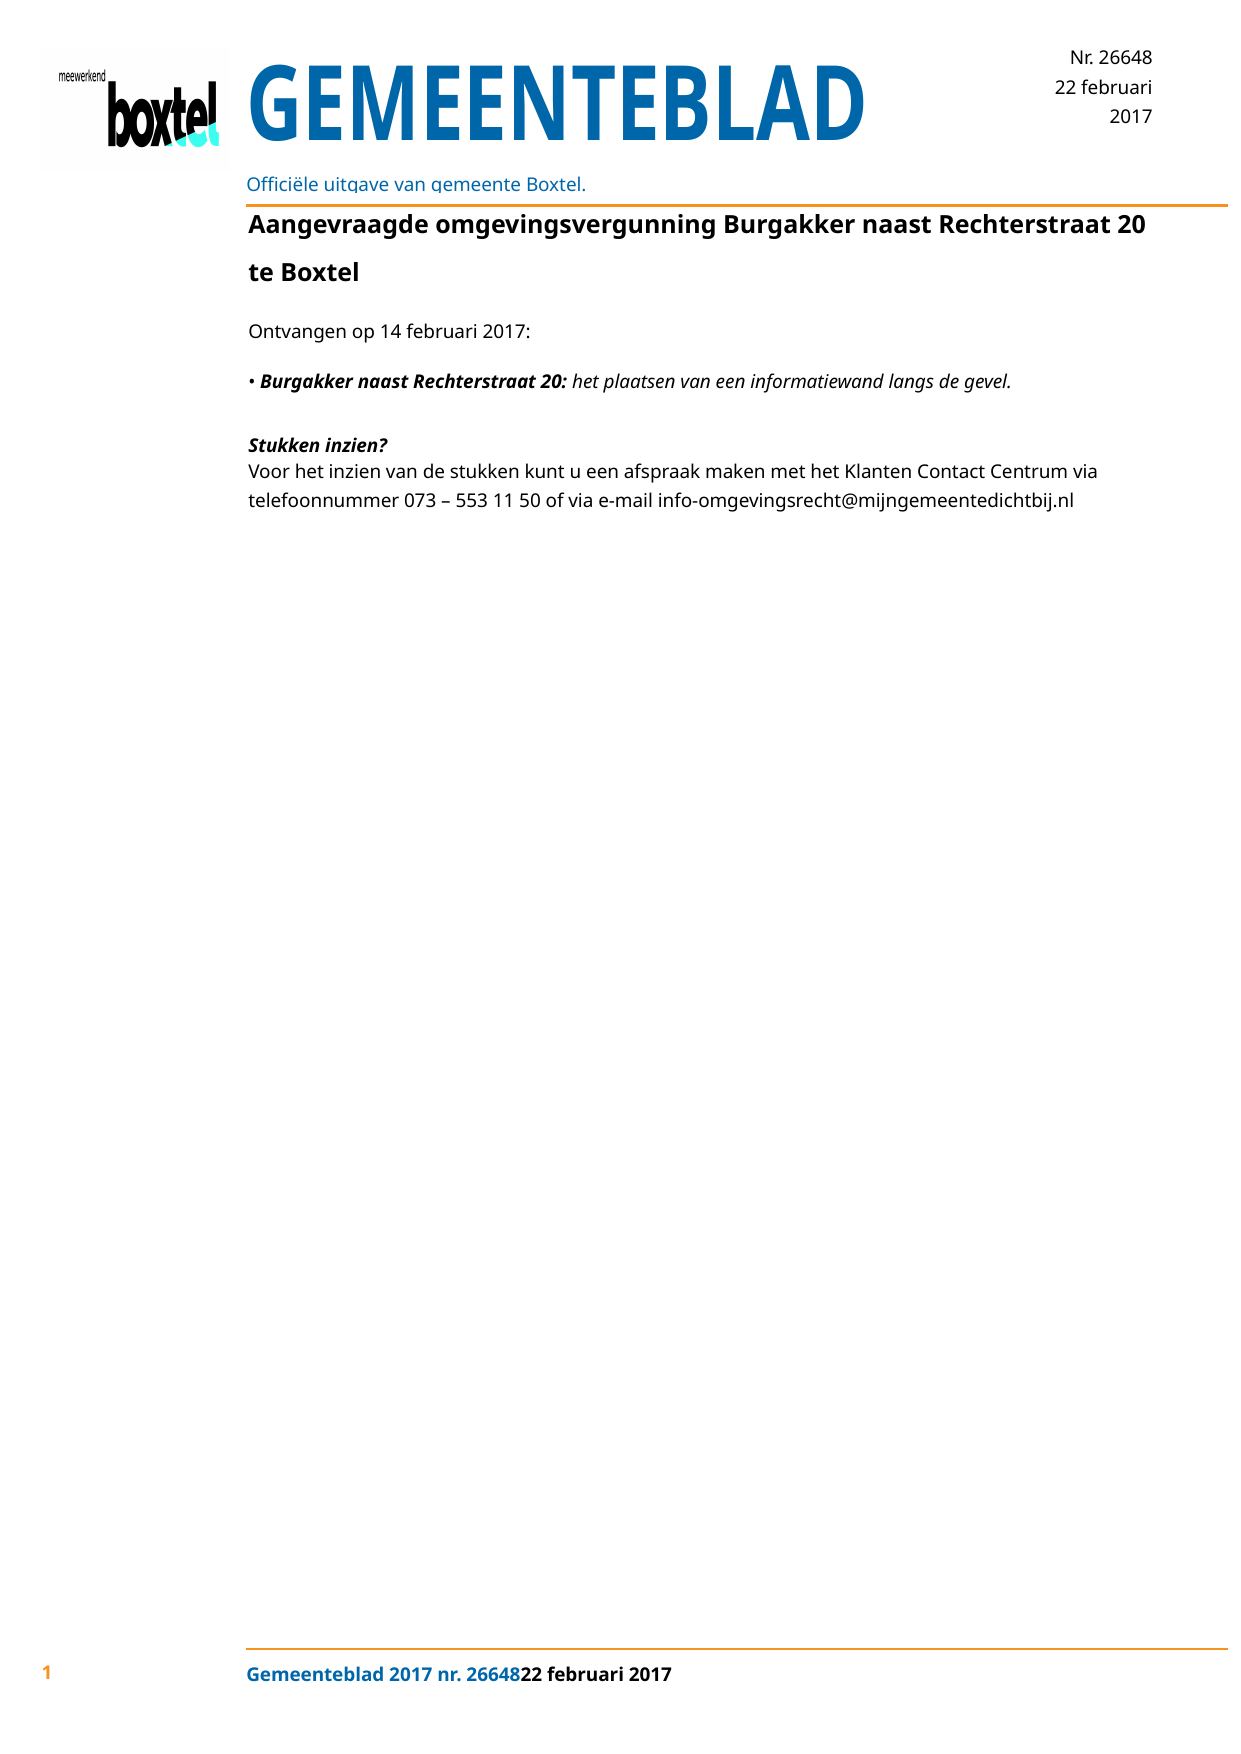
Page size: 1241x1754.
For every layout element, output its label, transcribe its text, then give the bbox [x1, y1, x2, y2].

text • Burgakker naast Rechterstraat 20: het plaatsen van een informatiewand langs de gevel. [248, 368, 1152, 394]
text Aangevraagde omgevingsvergunning Burgakker naast Rechterstraat 20 te Boxtel [248, 207, 1152, 288]
text Ontvangen op 14 februari 2017: [248, 318, 1152, 344]
picture [41, 47, 231, 172]
text Stukken inzien? [248, 432, 1152, 458]
text Voor het inzien van de stukken kunt u een afspraak maken met het Klanten Contact Centrum via telefoonnummer 073 – 553 11 50 of via e-mail info-omgevingsrecht@mijngemeentedichtbij.nl [248, 458, 1152, 513]
